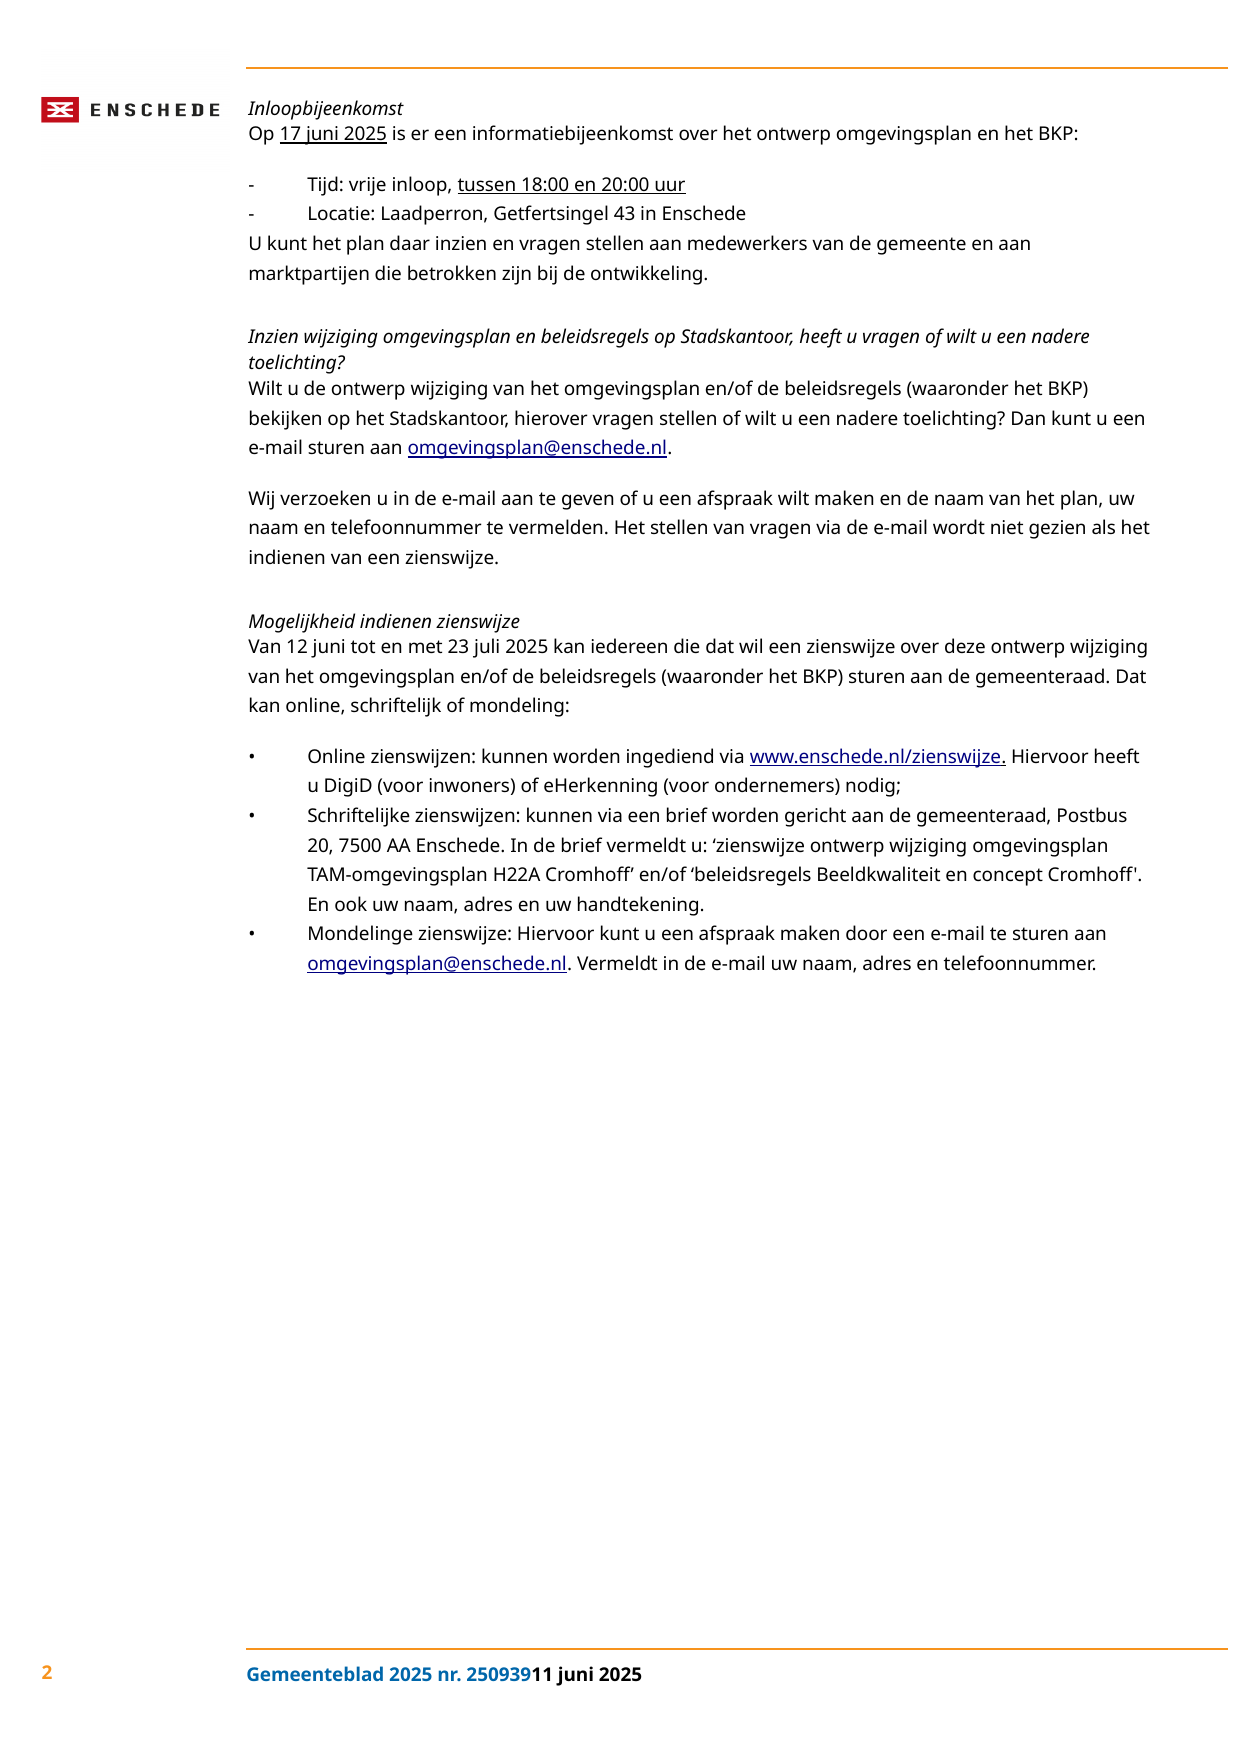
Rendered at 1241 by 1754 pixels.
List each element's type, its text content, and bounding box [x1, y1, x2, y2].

text U kunt het plan daar inzien en vragen stellen aan medewerkers van de gemeente en aan marktpartijen die betrokken zijn bij de ontwikkeling. [248, 230, 1152, 285]
text Op 17 juni 2025 is er een informatiebijeenkomst over het ontwerp omgevingsplan en het BKP: [248, 121, 1152, 146]
text Mogelijkheid indienen zienswijze [248, 608, 1152, 633]
list Schriftelijke zienswijzen: kunnen via een brief worden gericht aan de gemeenteraad, Postbus 20, 7500 AA Enschede. In de brief vermeldt u: ‘zienswijze ontwerp wijziging omgevingsplan TAM-omgevingsplan H22A Cromhoff’ en/of ‘beleidsregels Beeldkwaliteit en concept Cromhoff'. En ook uw naam, adres en uw handtekening. [248, 802, 1152, 917]
list Mondelinge zienswijze: Hiervoor kunt u een afspraak maken door een e-mail te sturen aan omgevingsplan@enschede.nl. Vermeldt in de e-mail uw naam, adres en telefoonnummer. [248, 921, 1152, 976]
text Inloopbijeenkomst [248, 95, 1152, 121]
list Online zienswijzen: kunnen worden ingediend via www.enschede.nl/zienswijze. Hiervoor heeft u DigiD (voor inwoners) of eHerkenning (voor ondernemers) nodig; [248, 743, 1152, 798]
text Van 12 juni tot en met 23 juli 2025 kan iedereen die dat wil een zienswijze over deze ontwerp wijziging van het omgevingsplan en/of de beleidsregels (waaronder het BKP) sturen aan de gemeenteraad. Dat kan online, schriftelijk of mondeling: [248, 633, 1152, 718]
list Tijd: vrije inloop, tussen 18:00 en 20:00 uur [248, 171, 1152, 197]
text Inzien wijziging omgevingsplan en beleidsregels op Stadskantoor, heeft u vragen of wilt u een nadere toelichting? [248, 324, 1152, 375]
picture [41, 47, 231, 172]
text Wilt u de ontwerp wijziging van het omgevingsplan en/of de beleidsregels (waaronder het BKP) bekijken op het Stadskantoor, hierover vragen stellen of wilt u een nadere toelichting? Dan kunt u een e-mail sturen aan omgevingsplan@enschede.nl. [248, 375, 1152, 460]
text Wij verzoeken u in de e-mail aan te geven of u een afspraak wilt maken en de naam van het plan, uw naam en telefoonnummer te vermelden. Het stellen van vragen via de e-mail wordt niet gezien als het indienen van een zienswijze. [248, 485, 1152, 569]
list Locatie: Laadperron, Getfertsingel 43 in Enschede [248, 201, 1152, 226]
